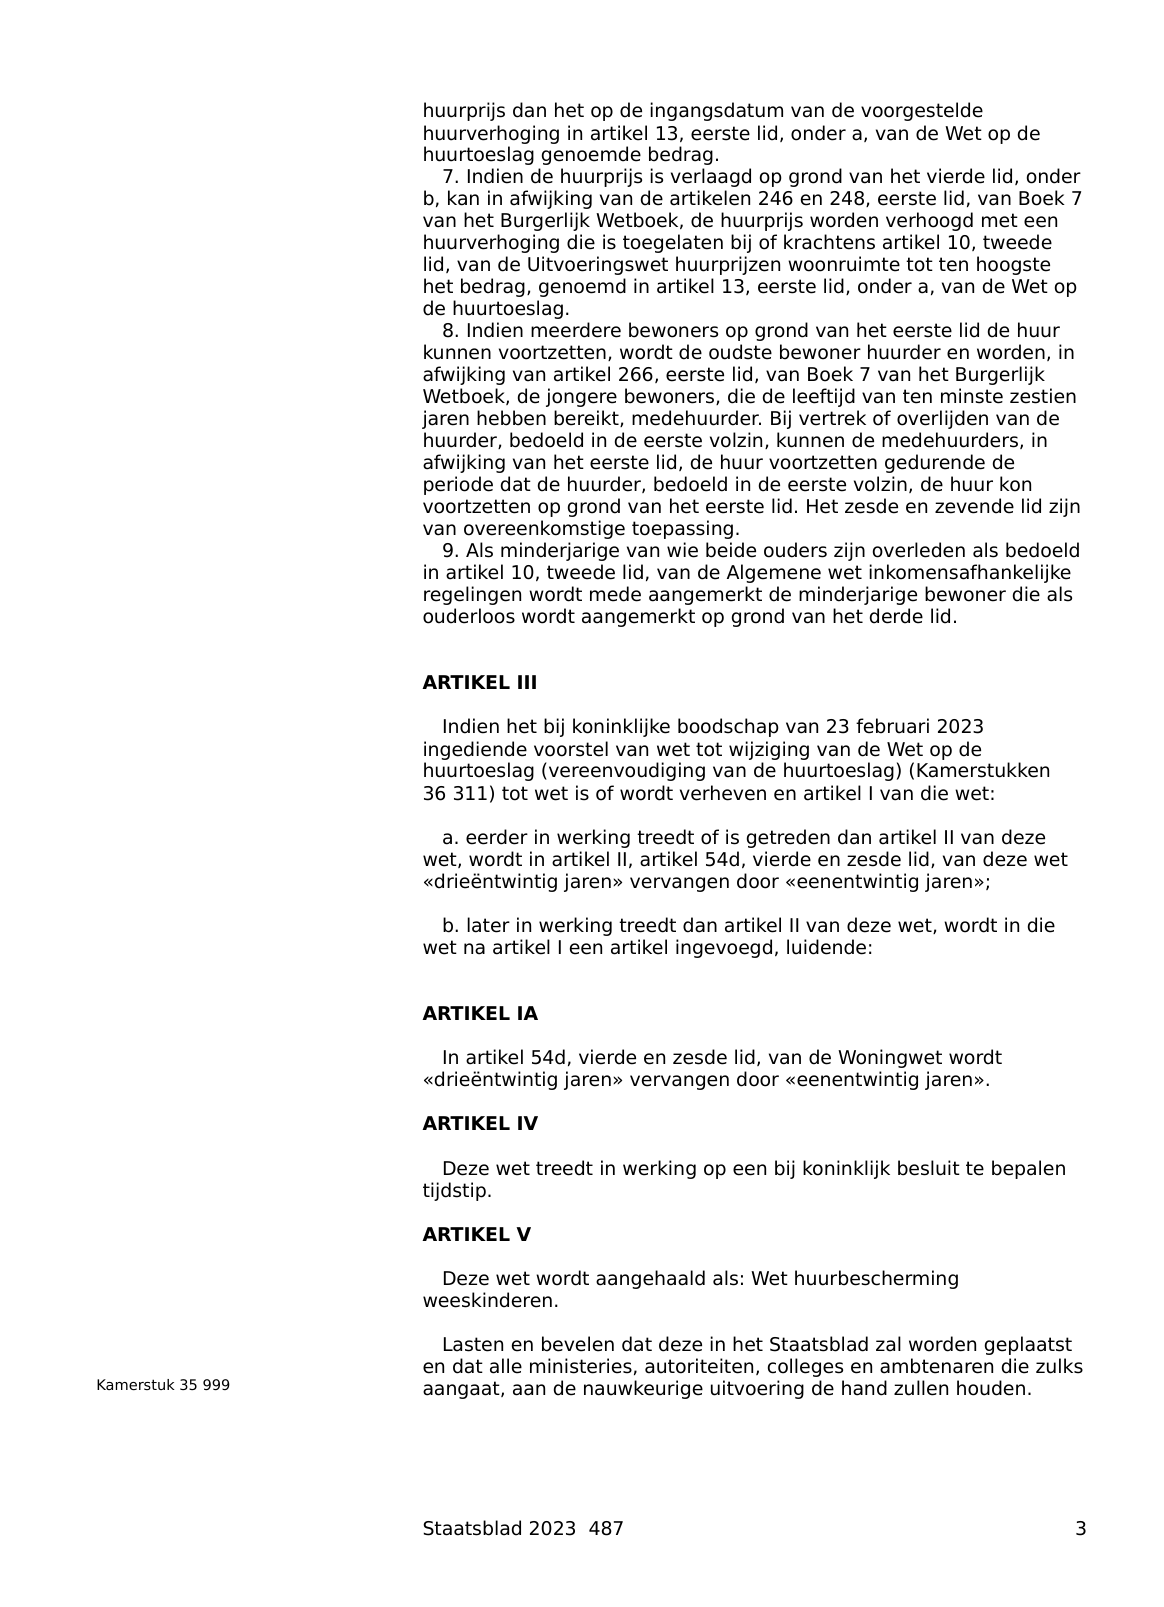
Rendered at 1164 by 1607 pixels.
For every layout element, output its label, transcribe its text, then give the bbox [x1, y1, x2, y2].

text 9. Als minderjarige van wie beide ouders zijn overleden als bedoeld in artikel 10, tweede lid, van de Algemene wet inkomensafhankelijke regelingen wordt mede aangemerkt de minderjarige bewoner die als ouderloos wordt aangemerkt op grond van het derde lid. [422, 540, 1087, 628]
subtitle ARTIKEL III [422, 672, 1087, 694]
text a. eerder in werking treedt of is getreden dan artikel II van deze wet, wordt in artikel II, artikel 54d, vierde en zesde lid, van deze wet «drieëntwintig jaren» vervangen door «eenentwintig jaren»; [422, 827, 1087, 892]
text huurprijs dan het op de ingangsdatum van de voorgestelde huurverhoging in artikel 13, eerste lid, onder a, van de Wet op de huurtoeslag genoemde bedrag. [422, 100, 1087, 166]
text In artikel 54d, vierde en zesde lid, van de Woningwet wordt «drieëntwintig jaren» vervangen door «eenentwintig jaren». [422, 1047, 1087, 1091]
text Indien het bij koninklijke boodschap van 23 februari 2023 ingediende voorstel van wet tot wijziging van de Wet op de huurtoeslag (vereenvoudiging van de huurtoeslag) (Kamerstukken 36 311) tot wet is of wordt verheven en artikel I van die wet: [422, 716, 1087, 804]
text 7. Indien de huurprijs is verlaagd op grond van het vierde lid, onder b, kan in afwijking van de artikelen 246 en 248, eerste lid, van Boek 7 van het Burgerlijk Wetboek, de huurprijs worden verhoogd met een huurverhoging die is toegelaten bij of krachtens artikel 10, tweede lid, van de Uitvoeringswet huurprijzen woonruimte tot ten hoogste het bedrag, genoemd in artikel 13, eerste lid, onder a, van de Wet op de huurtoeslag. [422, 166, 1087, 320]
subtitle ARTIKEL V [422, 1224, 1087, 1246]
text Deze wet treedt in werking op een bij koninklijk besluit te bepalen tijdstip. [422, 1157, 1087, 1201]
text 8. Indien meerdere bewoners op grond van het eerste lid de huur kunnen voortzetten, wordt de oudste bewoner huurder en worden, in afwijking van artikel 266, eerste lid, van Boek 7 van het Burgerlijk Wetboek, de jongere bewoners, die de leeftijd van ten minste zestien jaren hebben bereikt, medehuurder. Bij vertrek of overlijden van de huurder, bedoeld in de eerste volzin, kunnen de medehuurders, in afwijking van het eerste lid, de huur voortzetten gedurende de periode dat de huurder, bedoeld in de eerste volzin, de huur kon voortzetten op grond van het eerste lid. Het zesde en zevende lid zijn van overeenkomstige toepassing. [422, 320, 1087, 540]
subtitle ARTIKEL IA [422, 1003, 1087, 1025]
text b. later in werking treedt dan artikel II van deze wet, wordt in die wet na artikel I een artikel ingevoegd, luidende: [422, 915, 1087, 959]
text Kamerstuk 35 999 [77, 1377, 396, 1394]
text Deze wet wordt aangehaald als: Wet huurbescherming weeskinderen. [422, 1268, 1087, 1312]
subtitle ARTIKEL IV [422, 1113, 1087, 1135]
text Lasten en bevelen dat deze in het Staatsblad zal worden geplaatst en dat alle ministeries, autoriteiten, colleges en ambtenaren die zulks aangaat, aan de nauwkeurige uitvoering de hand zullen houden. [422, 1334, 1087, 1400]
